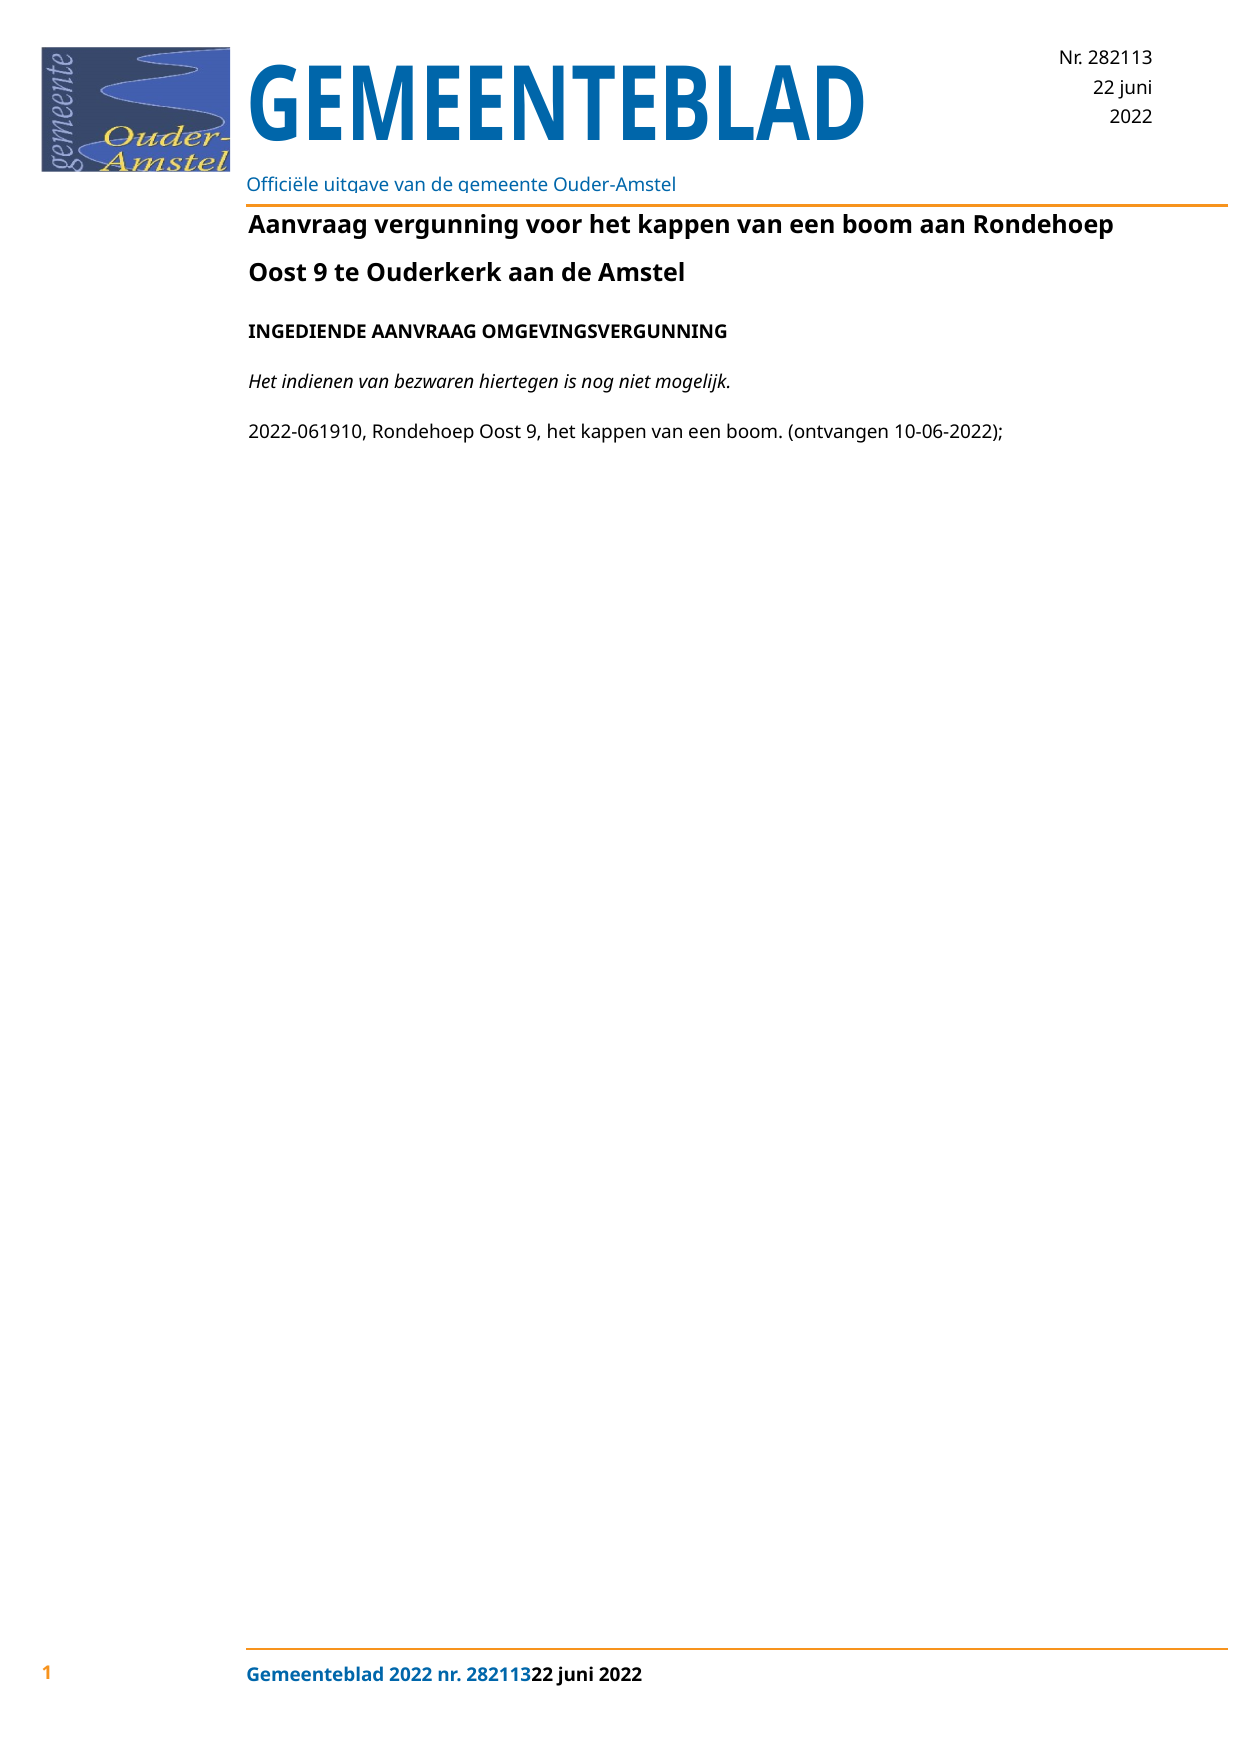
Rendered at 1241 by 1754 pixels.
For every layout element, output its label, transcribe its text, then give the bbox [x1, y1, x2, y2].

picture [41, 47, 231, 172]
text 2022-061910, Rondehoep Oost 9, het kappen van een boom. (ontvangen 10-06-2022); [248, 419, 1152, 444]
text Het indienen van bezwaren hiertegen is nog niet mogelijk. [248, 368, 1152, 394]
text INGEDIENDE AANVRAAG OMGEVINGSVERGUNNING [248, 318, 1152, 344]
text Aanvraag vergunning voor het kappen van een boom aan Rondehoep Oost 9 te Ouderkerk aan de Amstel [248, 207, 1152, 288]
